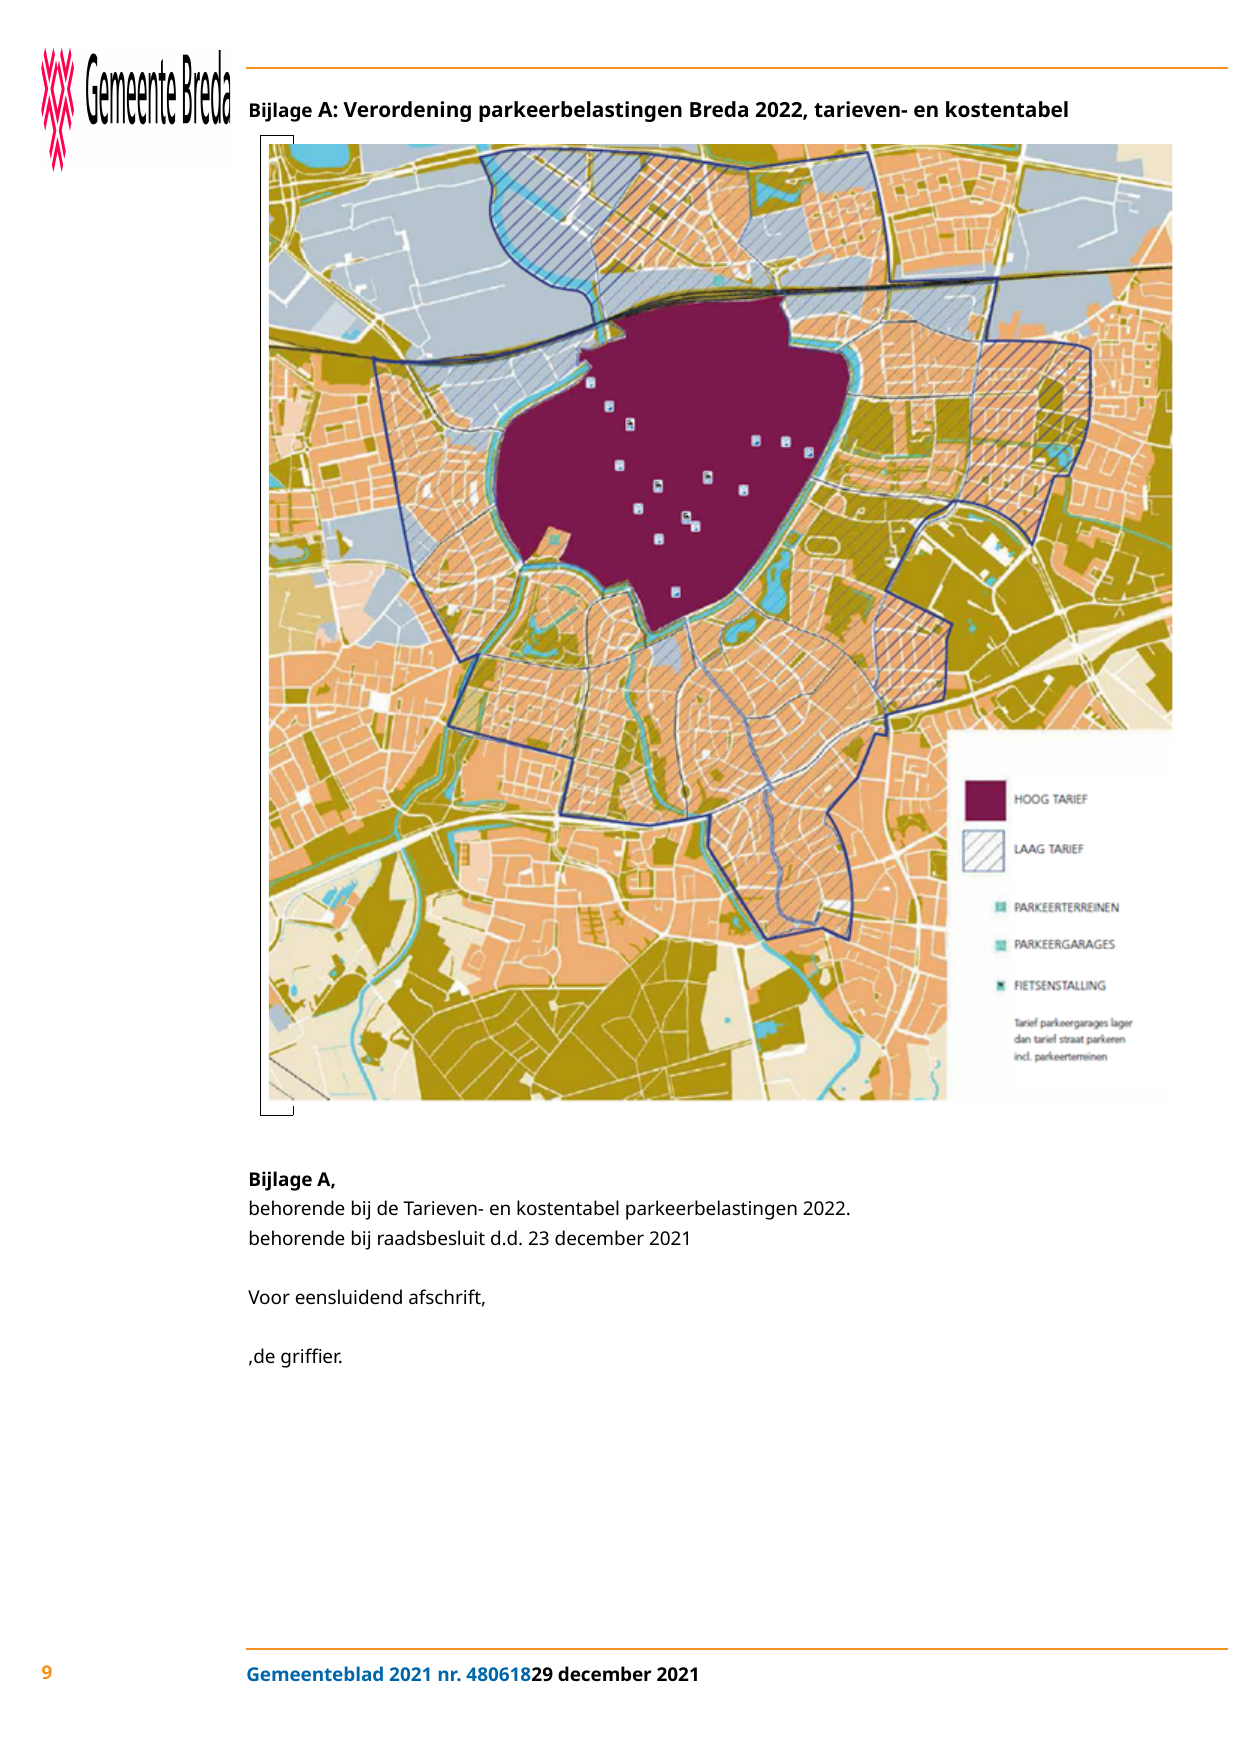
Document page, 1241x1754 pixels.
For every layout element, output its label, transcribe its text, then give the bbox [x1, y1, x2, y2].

text ,de griffier. [248, 1343, 1152, 1369]
text behorende bij raadsbesluit d.d. 23 december 2021 [248, 1225, 1152, 1251]
text behorende bij de Tarieven- en kostentabel parkeerbelastingen 2022. [248, 1195, 1152, 1221]
text Voor eensluidend afschrift, [248, 1284, 1152, 1310]
picture [268, 144, 1173, 1106]
text Bijlage A: Verordening parkeerbelastingen Breda 2022, tarieven- en kostentabel [248, 95, 1152, 123]
text Bijlage A, [248, 1166, 1152, 1192]
picture [41, 47, 231, 172]
